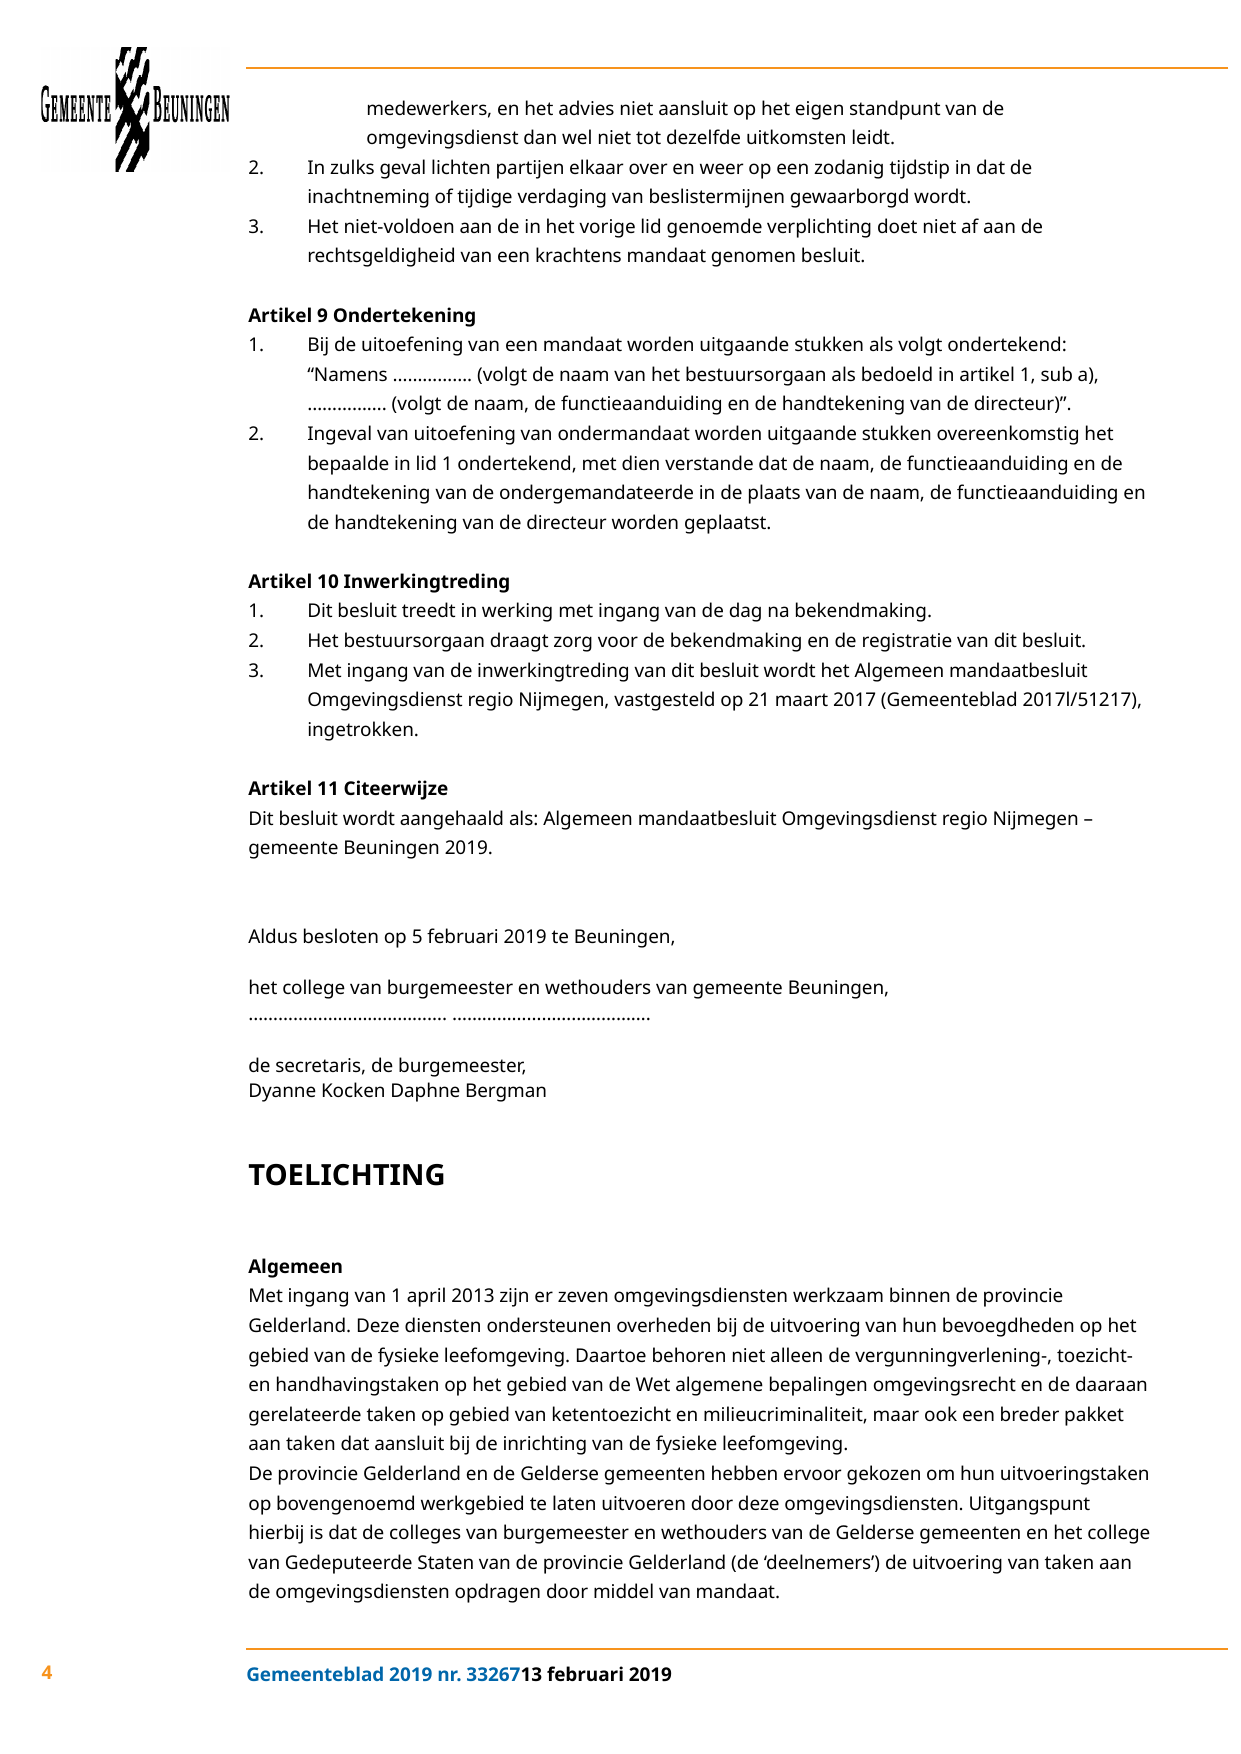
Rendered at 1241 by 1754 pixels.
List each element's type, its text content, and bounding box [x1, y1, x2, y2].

text Met ingang van 1 april 2013 zijn er zeven omgevingsdiensten werkzaam binnen de provincie Gelderland. Deze diensten ondersteunen overheden bij de uitvoering van hun bevoegdheden op het gebied van de fysieke leefomgeving. Daartoe behoren niet alleen de vergunningverlening-, toezicht- en handhavingstaken op het gebied van de Wet algemene bepalingen omgevingsrecht en de daaraan gerelateerde taken op gebied van ketentoezicht en milieucriminaliteit, maar ook een breder pakket aan taken dat aansluit bij de inrichting van de fysieke leefomgeving. [248, 1283, 1152, 1456]
text Artikel 10 Inwerkingtreding [248, 568, 1152, 594]
list medewerkers, en het advies niet aansluit op het eigen standpunt van de omgevingsdienst dan wel niet tot dezelfde uitkomsten leidt. [307, 95, 1152, 150]
picture [41, 47, 231, 172]
text Artikel 9 Ondertekening [248, 302, 1152, 328]
list Ingeval van uitoefening van ondermandaat worden uitgaande stukken overeenkomstig het bepaalde in lid 1 ondertekend, met dien verstande dat de naam, de functieaanduiding en de handtekening van de ondergemandateerde in de plaats van de naam, de functieaanduiding en de handtekening van de directeur worden geplaatst. [248, 420, 1152, 535]
text Dit besluit wordt aangehaald als: Algemeen mandaatbesluit Omgevingsdienst regio Nijmegen – gemeente Beuningen 2019. [248, 805, 1152, 860]
list Met ingang van de inwerkingtreding van dit besluit wordt het Algemeen mandaatbesluit Omgevingsdienst regio Nijmegen, vastgesteld op 21 maart 2017 (Gemeenteblad 2017l/51217), ingetrokken. [248, 657, 1152, 742]
text …………………………………. …………………………………. [248, 1000, 1152, 1026]
list Het bestuursorgaan draagt zorg voor de bekendmaking en de registratie van dit besluit. [248, 627, 1152, 653]
text de secretaris, de burgemeester, [248, 1052, 1152, 1077]
text het college van burgemeester en wethouders van gemeente Beuningen, [248, 974, 1152, 1000]
text Algemeen [248, 1253, 1152, 1279]
text De provincie Gelderland en de Gelderse gemeenten hebben ervoor gekozen om hun uitvoeringstaken op bovengenoemd werkgebied te laten uitvoeren door deze omgevingsdiensten. Uitgangspunt hierbij is dat de colleges van burgemeester en wethouders van de Gelderse gemeenten en het college van Gedeputeerde Staten van de provincie Gelderland (de ‘deelnemers’) de uitvoering van taken aan de omgevingsdiensten opdragen door middel van mandaat. [248, 1460, 1152, 1604]
text Dyanne Kocken Daphne Bergman [248, 1077, 1152, 1103]
list Bij de uitoefening van een mandaat worden uitgaande stukken als volgt ondertekend: “Namens ……………. (volgt de naam van het bestuursorgaan als bedoeld in artikel 1, sub a), ……………. (volgt de naam, de functieaanduiding en de handtekening van de directeur)”. [248, 331, 1152, 416]
list Het niet-voldoen aan de in het vorige lid genoemde verplichting doet niet af aan de rechtsgeldigheid van een krachtens mandaat genomen besluit. [248, 213, 1152, 268]
text Aldus besloten op 5 februari 2019 te Beuningen, [248, 923, 1152, 949]
text Artikel 11 Citeerwijze [248, 775, 1152, 801]
list In zulks geval lichten partijen elkaar over en weer op een zodanig tijdstip in dat de inachtneming of tijdige verdaging van beslistermijnen gewaarborgd wordt. [248, 154, 1152, 209]
text TOELICHTING [248, 1155, 1152, 1194]
list Dit besluit treedt in werking met ingang van de dag na bekendmaking. [248, 598, 1152, 623]
